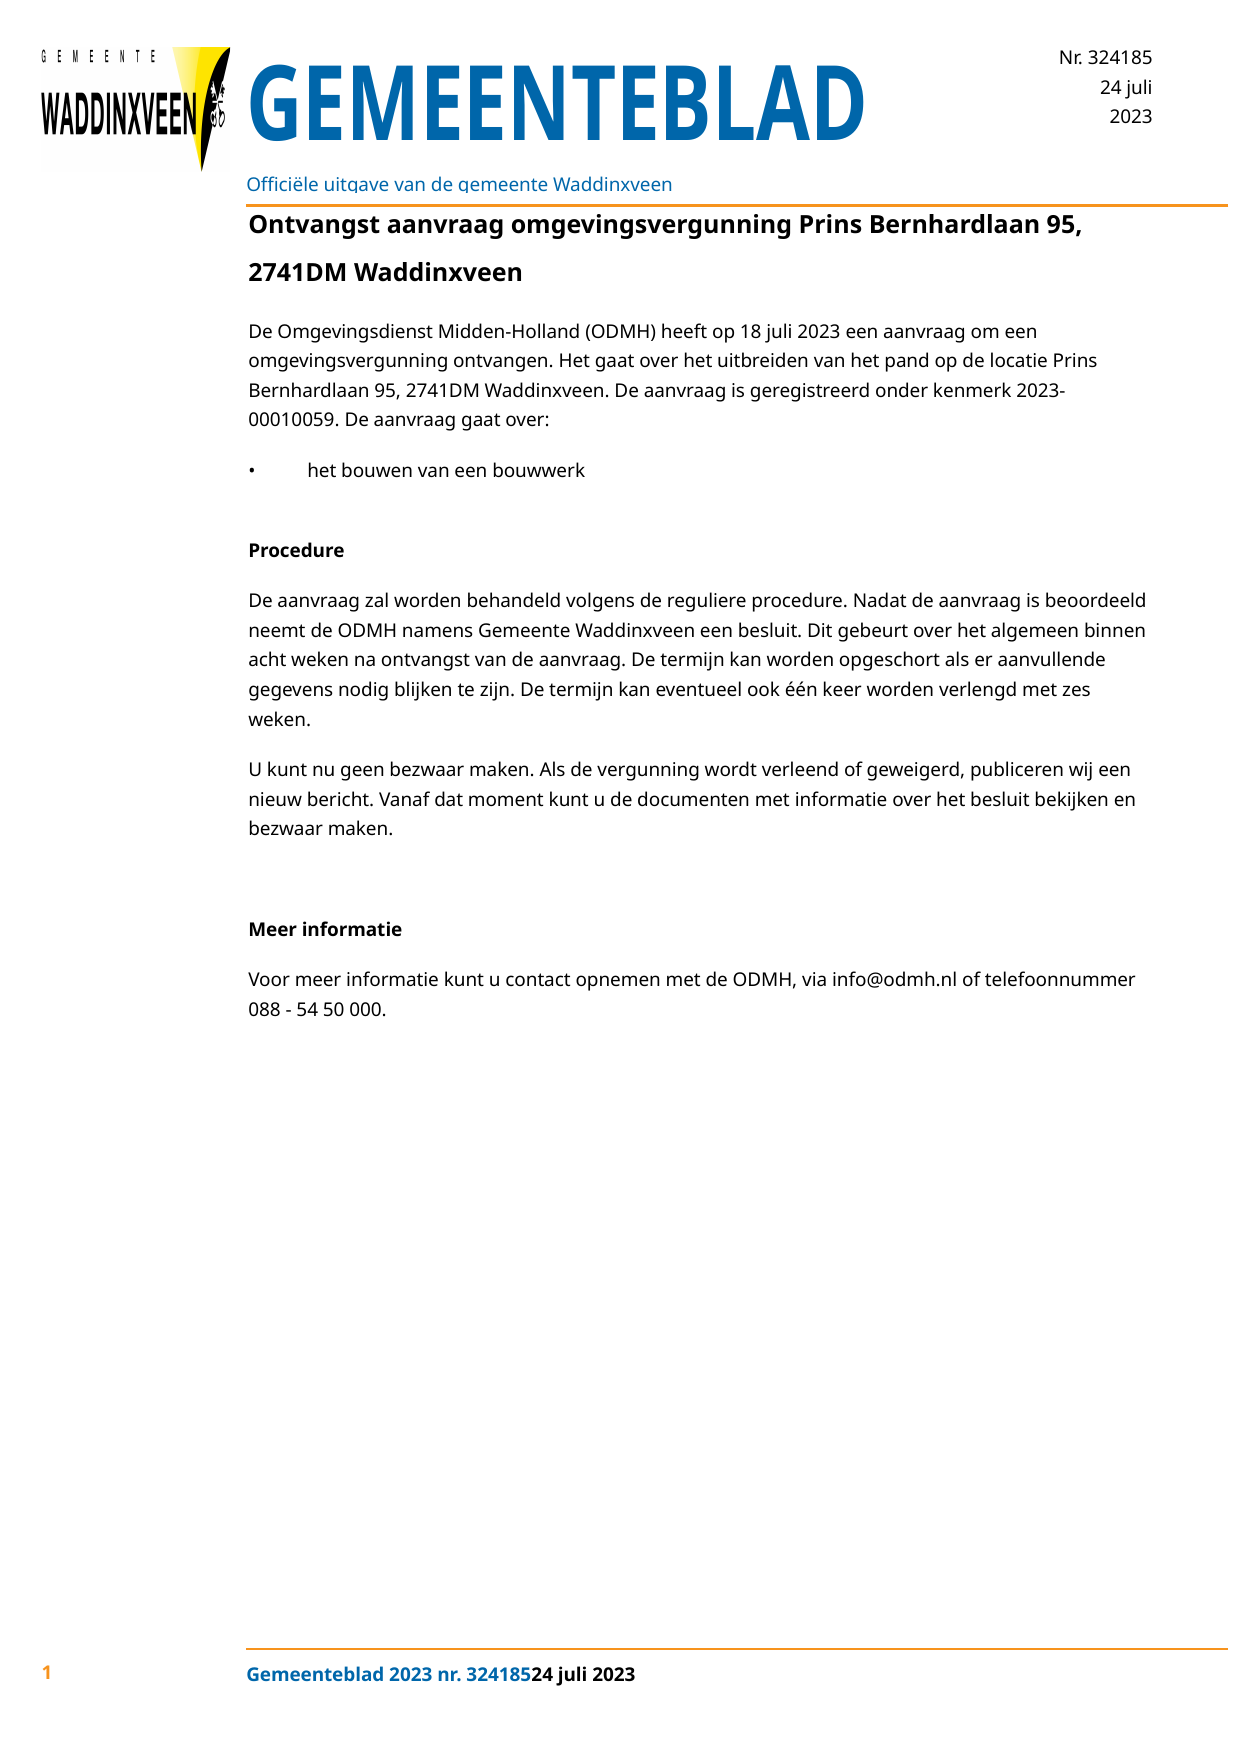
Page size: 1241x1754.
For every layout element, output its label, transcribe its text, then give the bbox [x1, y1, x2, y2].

text U kunt nu geen bezwaar maken. Als de vergunning wordt verleend of geweigerd, publiceren wij een nieuw bericht. Vanaf dat moment kunt u de documenten met informatie over het besluit bekijken en bezwaar maken. [248, 756, 1152, 841]
text De Omgevingsdienst Midden-Holland (ODMH) heeft op 18 juli 2023 een aanvraag om een omgevingsvergunning ontvangen. Het gaat over het uitbreiden van het pand op de locatie Prins Bernhardlaan 95, 2741DM Waddinxveen. De aanvraag is geregistreerd onder kenmerk 2023-00010059. De aanvraag gaat over: [248, 318, 1152, 432]
text Ontvangst aanvraag omgevingsvergunning Prins Bernhardlaan 95, 2741DM Waddinxveen [248, 207, 1152, 288]
text De aanvraag zal worden behandeld volgens de reguliere procedure. Nadat de aanvraag is beoordeeld neemt de ODMH namens Gemeente Waddinxveen een besluit. Dit gebeurt over het algemeen binnen acht weken na ontvangst van de aanvraag. De termijn kan worden opgeschort als er aanvullende gegevens nodig blijken te zijn. De termijn kan eventueel ook één keer worden verlengd met zes weken. [248, 587, 1152, 732]
text Voor meer informatie kunt u contact opnemen met de ODMH, via info@odmh.nl of telefoonnummer 088 - 54 50 000. [248, 967, 1152, 1022]
text Meer informatie [248, 916, 1152, 942]
picture [41, 47, 231, 172]
list het bouwen van een bouwwerk [248, 457, 1152, 483]
text Procedure [248, 537, 1152, 563]
